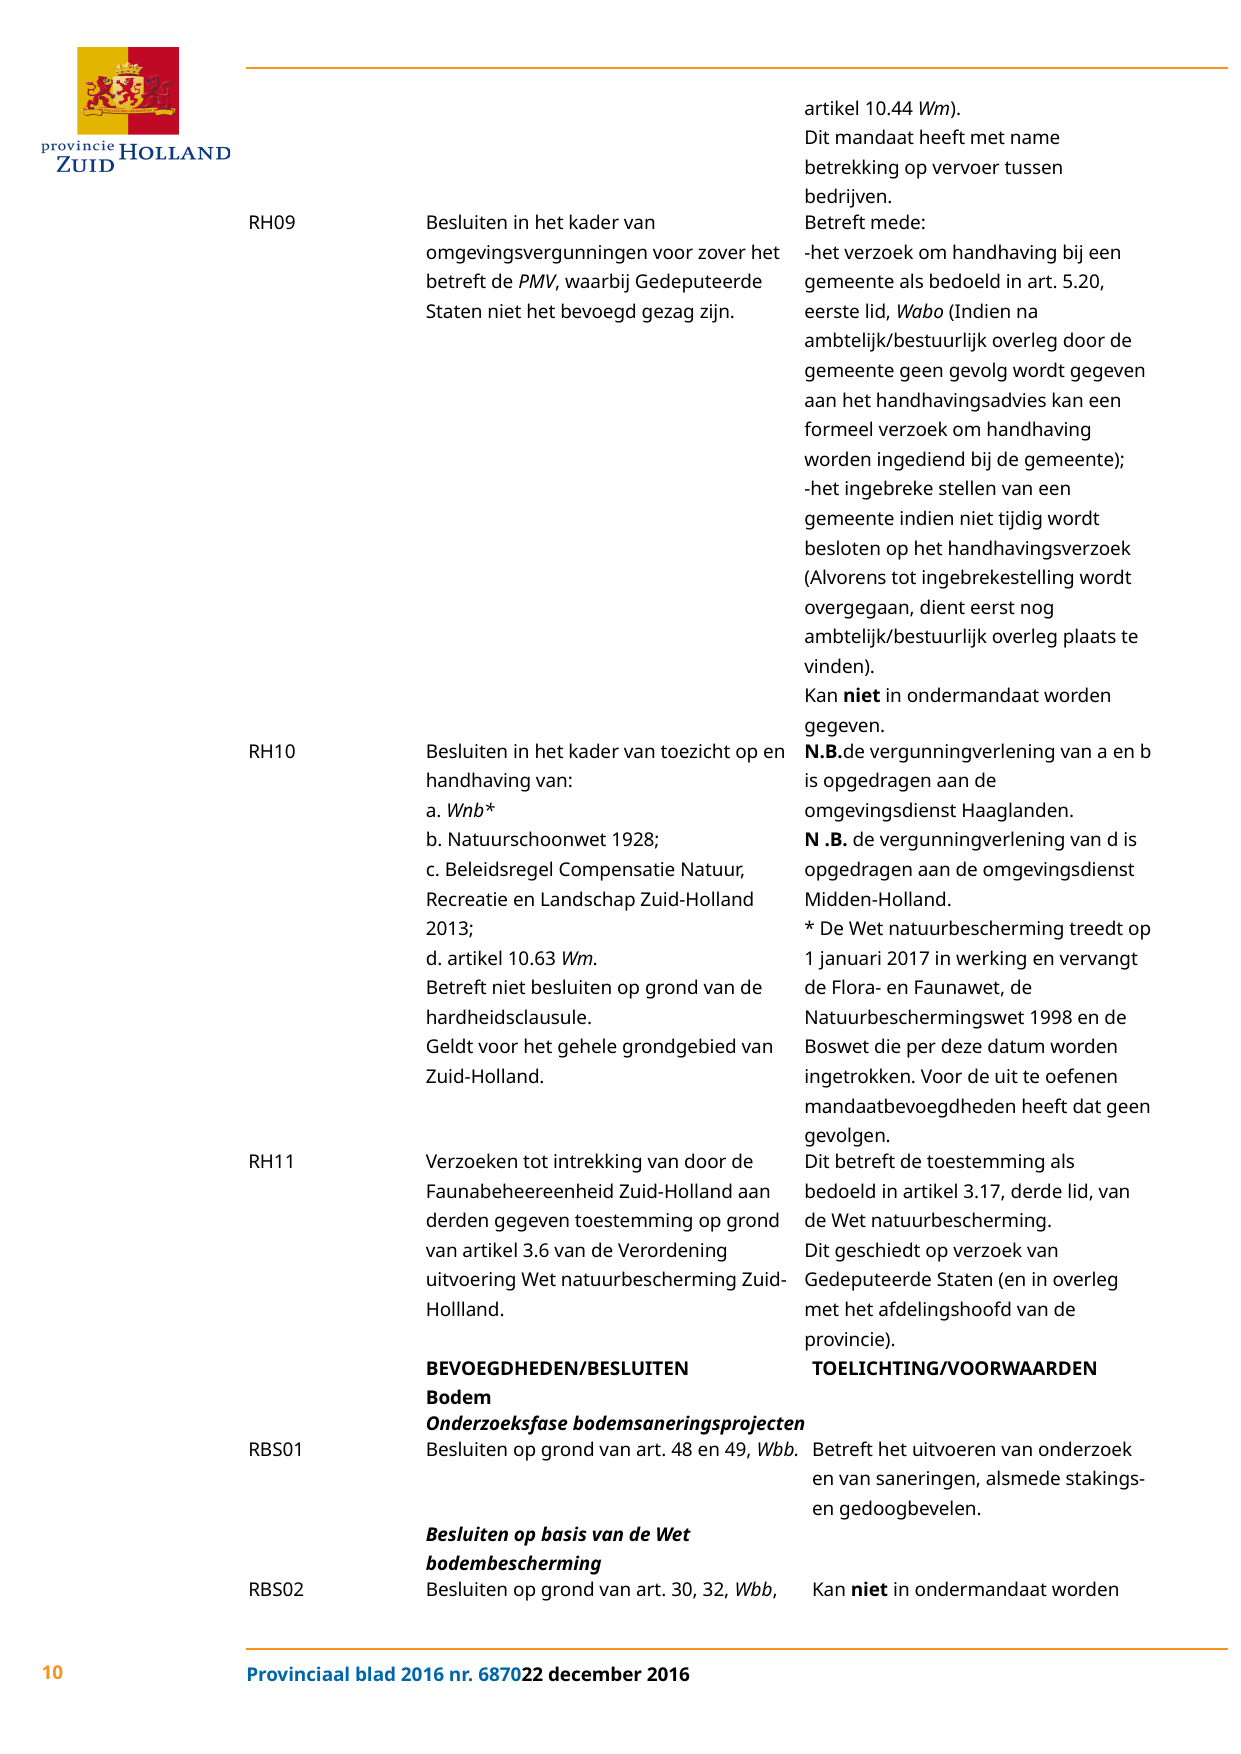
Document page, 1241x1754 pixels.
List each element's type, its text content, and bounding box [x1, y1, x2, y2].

table_cell Besluiten op basis van de Wet bodembescherming [426, 1521, 812, 1576]
table_header [248, 1355, 426, 1410]
table_cell artikel 10.44 Wm). Dit mandaat heeft met name betrekking op vervoer tussen bedrijven. [804, 95, 1152, 209]
table_cell RBS02 [248, 1576, 426, 1602]
table_cell [248, 1521, 426, 1576]
table_cell RH10 [248, 738, 426, 1148]
table_cell Besluiten op grond van art. 30, 32, Wbb, [426, 1576, 812, 1602]
table_cell Besluiten in het kader van toezicht op en handhaving van: a. Wnb* b. Natuurschoonwet 1928; c. Beleidsregel Compensatie Natuur, Recreatie en Landschap Zuid-Holland 2013; d. artikel 10.63 Wm. Betreft niet besluiten op grond van de hardheidsclausule. Geldt voor het gehele grondgebied van Zuid-Holland. [426, 738, 804, 1148]
table_cell RH11 [248, 1148, 426, 1351]
table_cell Betreft het uitvoeren van onderzoek en van saneringen, alsmede stakings- en gedoogbevelen. [812, 1436, 1152, 1521]
table_cell Besluiten op grond van art. 48 en 49, Wbb. [426, 1436, 812, 1521]
table_cell [248, 1410, 426, 1436]
table_cell N.B.de vergunningverlening van a en b is opgedragen aan de omgevingsdienst Haaglanden. N .B. de vergunningverlening van d is opgedragen aan de omgevingsdienst Midden-Holland. * De Wet natuurbescherming treedt op 1 januari 2017 in werking en vervangt de Flora- en Faunawet, de Natuurbeschermingswet 1998 en de Boswet die per deze datum worden ingetrokken. Voor de uit te oefenen mandaatbevoegdheden heeft dat geen gevolgen. [804, 738, 1152, 1148]
table_cell [812, 1521, 1152, 1576]
table_cell Kan niet in ondermandaat worden [812, 1576, 1152, 1602]
table_cell [426, 95, 804, 209]
table_cell Verzoeken tot intrekking van door de Faunabeheereenheid Zuid-Holland aan derden gegeven toestemming op grond van artikel 3.6 van de Verordening uitvoering Wet natuurbescherming Zuid-Hollland. [426, 1148, 804, 1351]
table_cell RBS01 [248, 1436, 426, 1521]
table_cell Onderzoeksfase bodemsaneringsprojecten [426, 1410, 812, 1436]
table_cell [812, 1410, 1152, 1436]
table_header BEVOEGDHEDEN/BESLUITEN Bodem [426, 1355, 812, 1410]
table_cell RH09 [248, 209, 426, 738]
picture [41, 47, 231, 172]
table_cell [248, 95, 426, 209]
table_cell Betreft mede: -het verzoek om handhaving bij een gemeente als bedoeld in art. 5.20, eerste lid, Wabo (Indien na ambtelijk/bestuurlijk overleg door de gemeente geen gevolg wordt gegeven aan het handhavingsadvies kan een formeel verzoek om handhaving worden ingediend bij de gemeente); -het ingebreke stellen van een gemeente indien niet tijdig wordt besloten op het handhavingsverzoek (Alvorens tot ingebrekestelling wordt overgegaan, dient eerst nog ambtelijk/bestuurlijk overleg plaats te vinden). Kan niet in ondermandaat worden gegeven. [804, 209, 1152, 738]
table_header TOELICHTING/VOORWAARDEN [812, 1355, 1152, 1410]
table_cell Besluiten in het kader van omgevingsvergunningen voor zover het betreft de PMV, waarbij Gedeputeerde Staten niet het bevoegd gezag zijn. [426, 209, 804, 738]
table_cell Dit betreft de toestemming als bedoeld in artikel 3.17, derde lid, van de Wet natuurbescherming. Dit geschiedt op verzoek van Gedeputeerde Staten (en in overleg met het afdelingshoofd van de provincie). [804, 1148, 1152, 1351]
